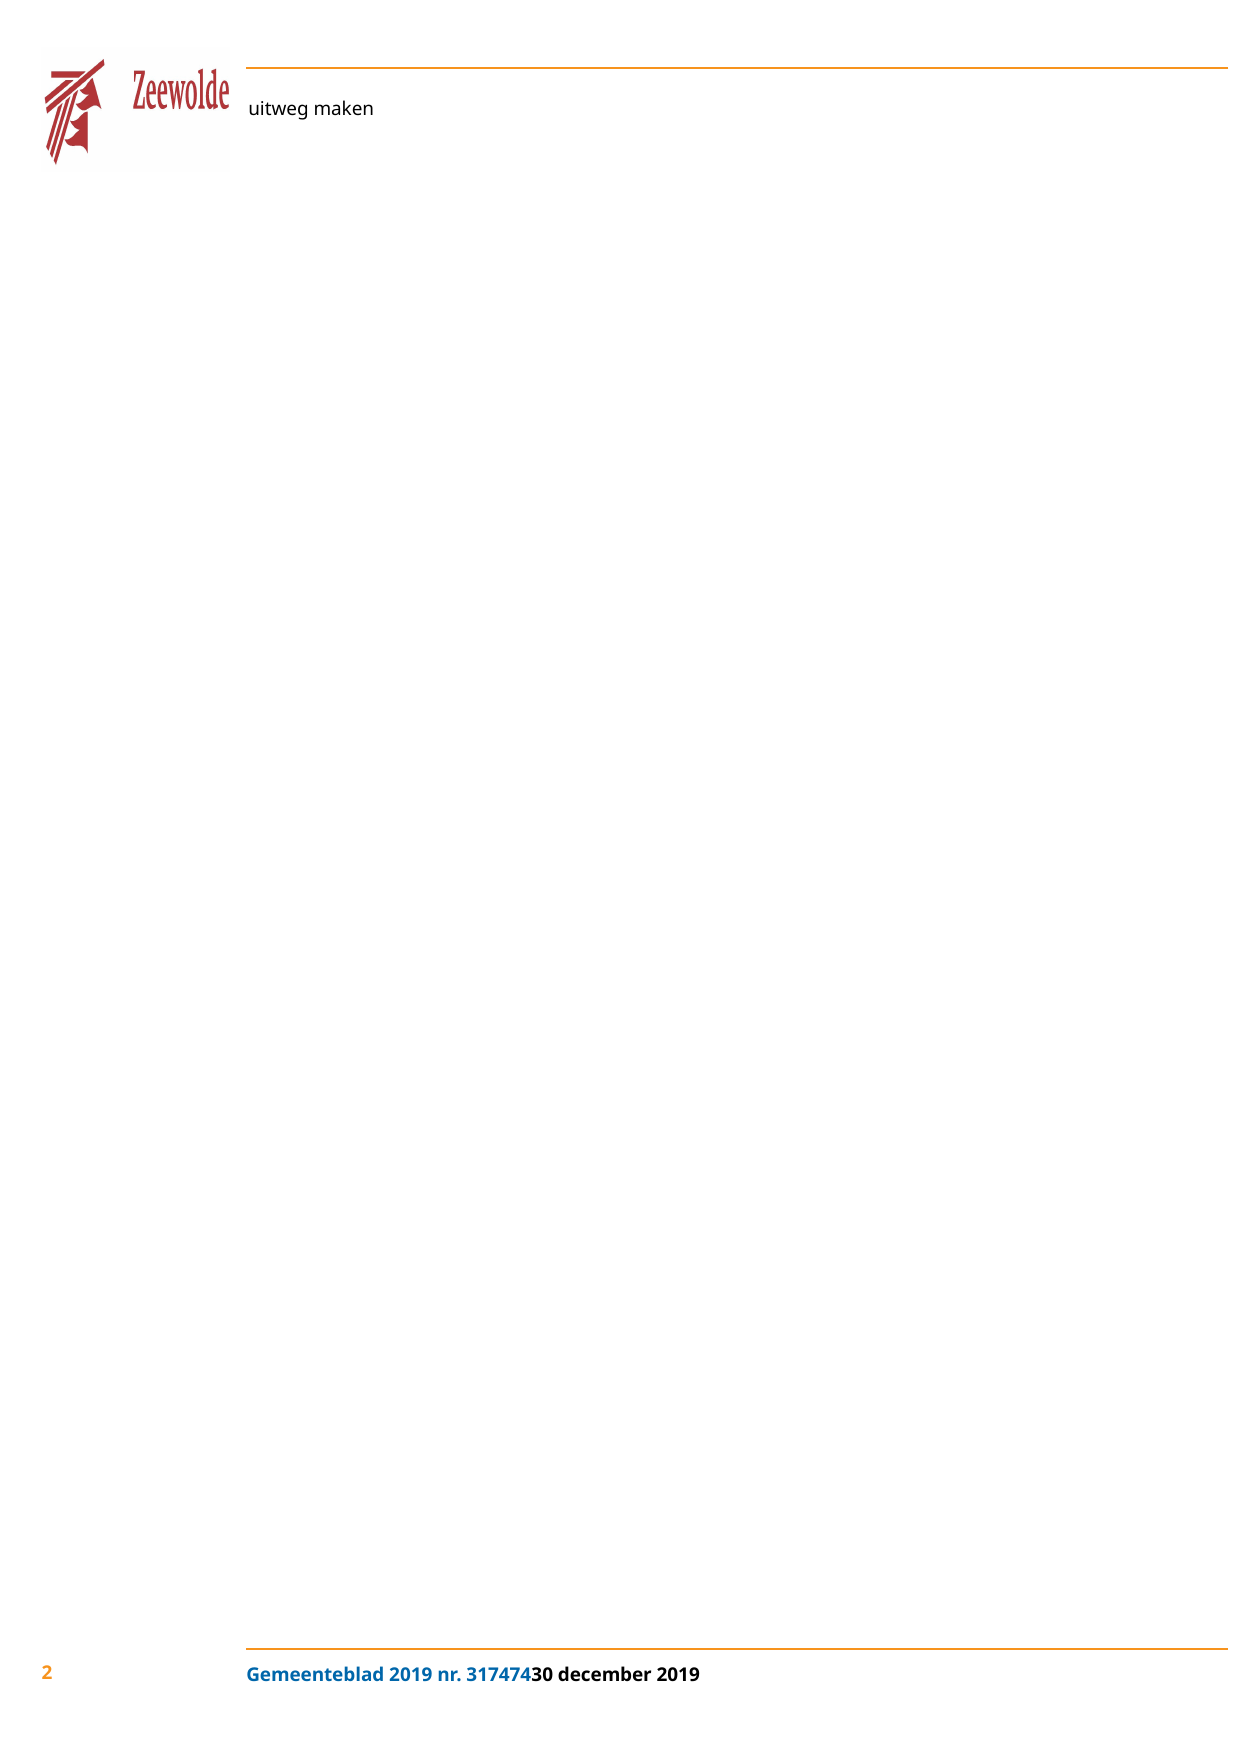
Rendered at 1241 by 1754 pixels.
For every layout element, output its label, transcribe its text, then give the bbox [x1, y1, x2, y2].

picture [41, 47, 231, 172]
text uitweg maken [248, 95, 1152, 121]
